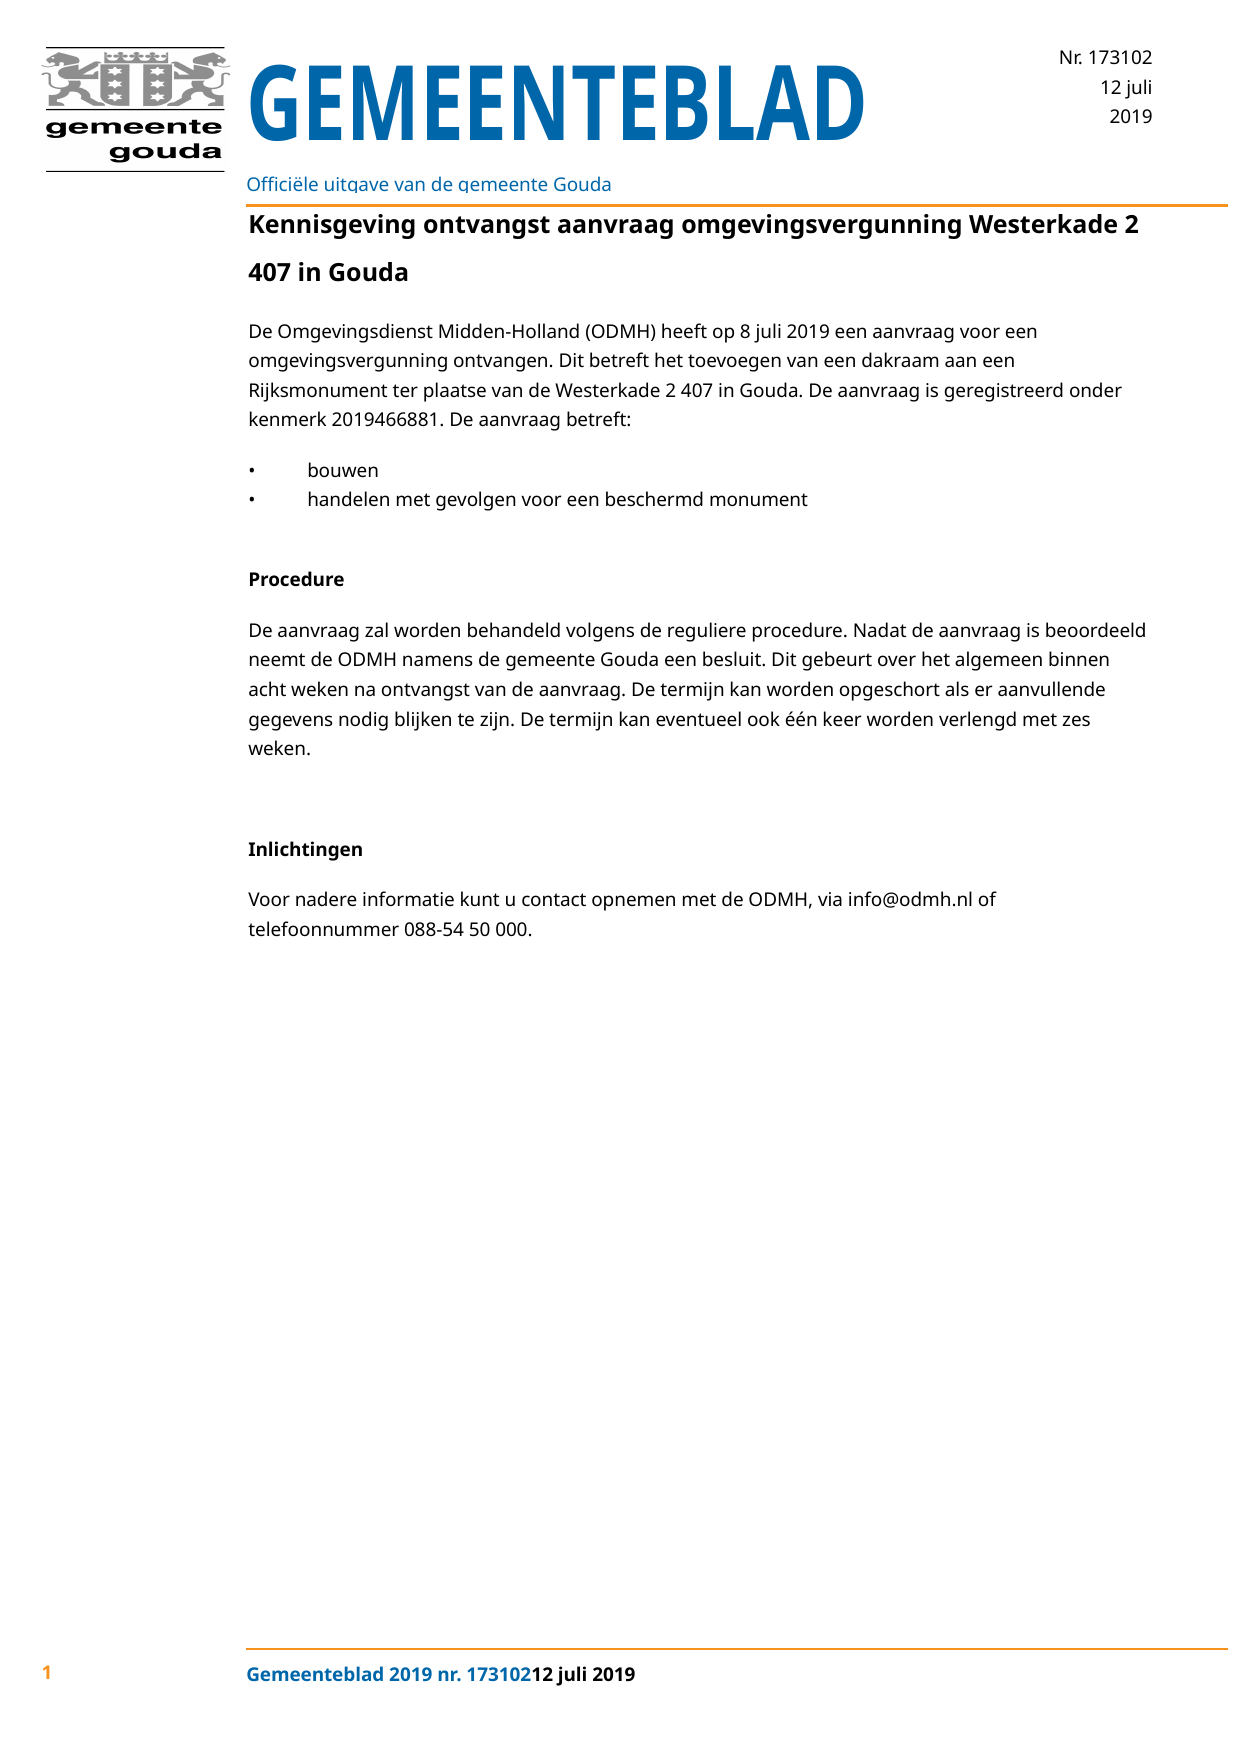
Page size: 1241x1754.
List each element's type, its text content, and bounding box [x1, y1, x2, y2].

text De Omgevingsdienst Midden-Holland (ODMH) heeft op 8 juli 2019 een aanvraag voor een omgevingsvergunning ontvangen. Dit betreft het toevoegen van een dakraam aan een Rijksmonument ter plaatse van de Westerkade 2 407 in Gouda. De aanvraag is geregistreerd onder kenmerk 2019466881. De aanvraag betreft: [248, 318, 1152, 432]
picture [41, 47, 231, 172]
text De aanvraag zal worden behandeld volgens de reguliere procedure. Nadat de aanvraag is beoordeeld neemt de ODMH namens de gemeente Gouda een besluit. Dit gebeurt over het algemeen binnen acht weken na ontvangst van de aanvraag. De termijn kan worden opgeschort als er aanvullende gegevens nodig blijken te zijn. De termijn kan eventueel ook één keer worden verlengd met zes weken. [248, 617, 1152, 761]
text Inlichtingen [248, 836, 1152, 862]
text Voor nadere informatie kunt u contact opnemen met de ODMH, via info@odmh.nl of telefoonnummer 088-54 50 000. [248, 887, 1152, 942]
list handelen met gevolgen voor een beschermd monument [248, 487, 1152, 512]
text Procedure [248, 567, 1152, 592]
text Kennisgeving ontvangst aanvraag omgevingsvergunning Westerkade 2 407 in Gouda [248, 207, 1152, 288]
list bouwen [248, 457, 1152, 483]
